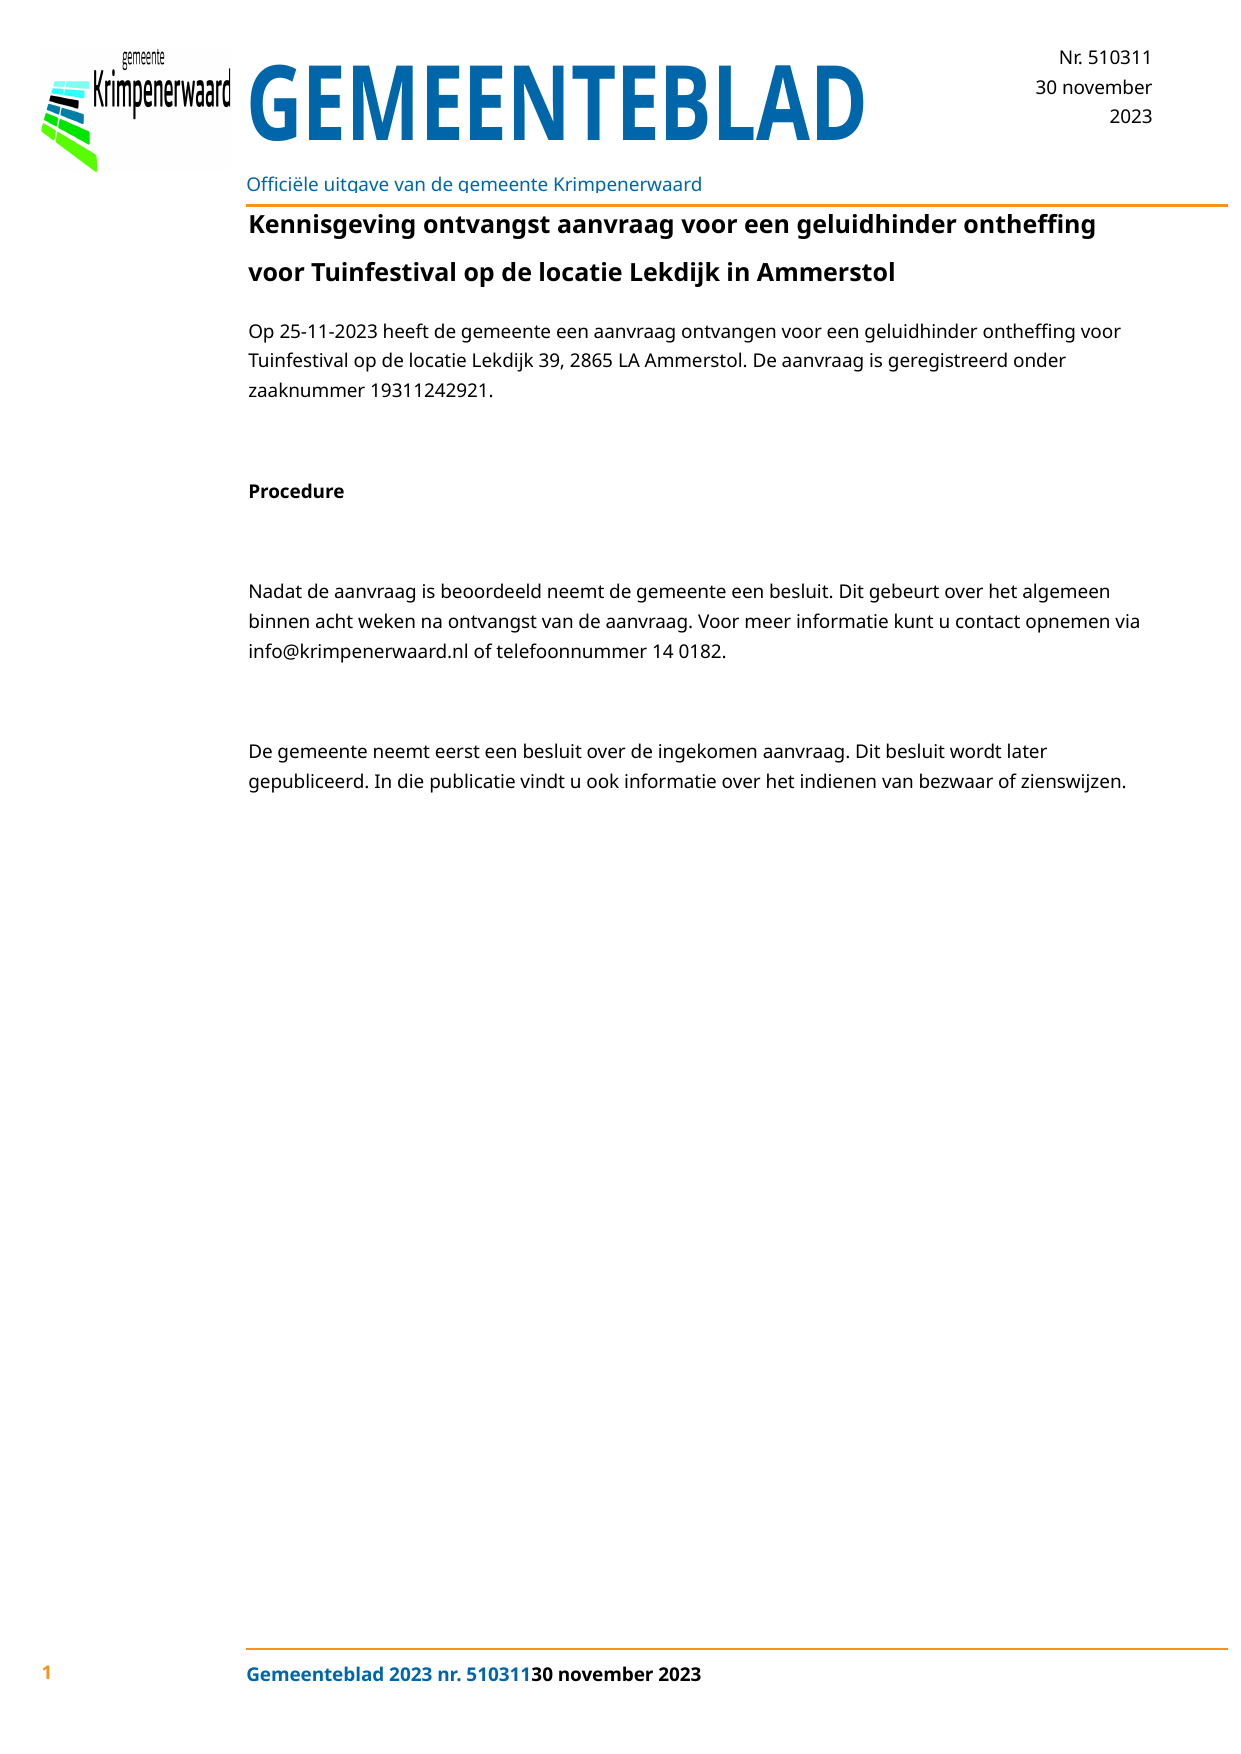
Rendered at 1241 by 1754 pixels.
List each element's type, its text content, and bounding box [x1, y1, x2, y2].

text Procedure [248, 478, 1152, 504]
picture [41, 47, 231, 172]
text Op 25-11-2023 heeft de gemeente een aanvraag ontvangen voor een geluidhinder ontheffing voor Tuinfestival op de locatie Lekdijk 39, 2865 LA Ammerstol. De aanvraag is geregistreerd onder zaaknummer 19311242921. [248, 318, 1152, 403]
text De gemeente neemt eerst een besluit over de ingekomen aanvraag. Dit besluit wordt later gepubliceerd. In die publicatie vindt u ook informatie over het indienen van bezwaar of zienswijzen. [248, 739, 1152, 794]
text Kennisgeving ontvangst aanvraag voor een geluidhinder ontheffing voor Tuinfestival op de locatie Lekdijk in Ammerstol [248, 207, 1152, 288]
text Nadat de aanvraag is beoordeeld neemt de gemeente een besluit. Dit gebeurt over het algemeen binnen acht weken na ontvangst van de aanvraag. Voor meer informatie kunt u contact opnemen via info@krimpenerwaard.nl of telefoonnummer 14 0182. [248, 579, 1152, 664]
